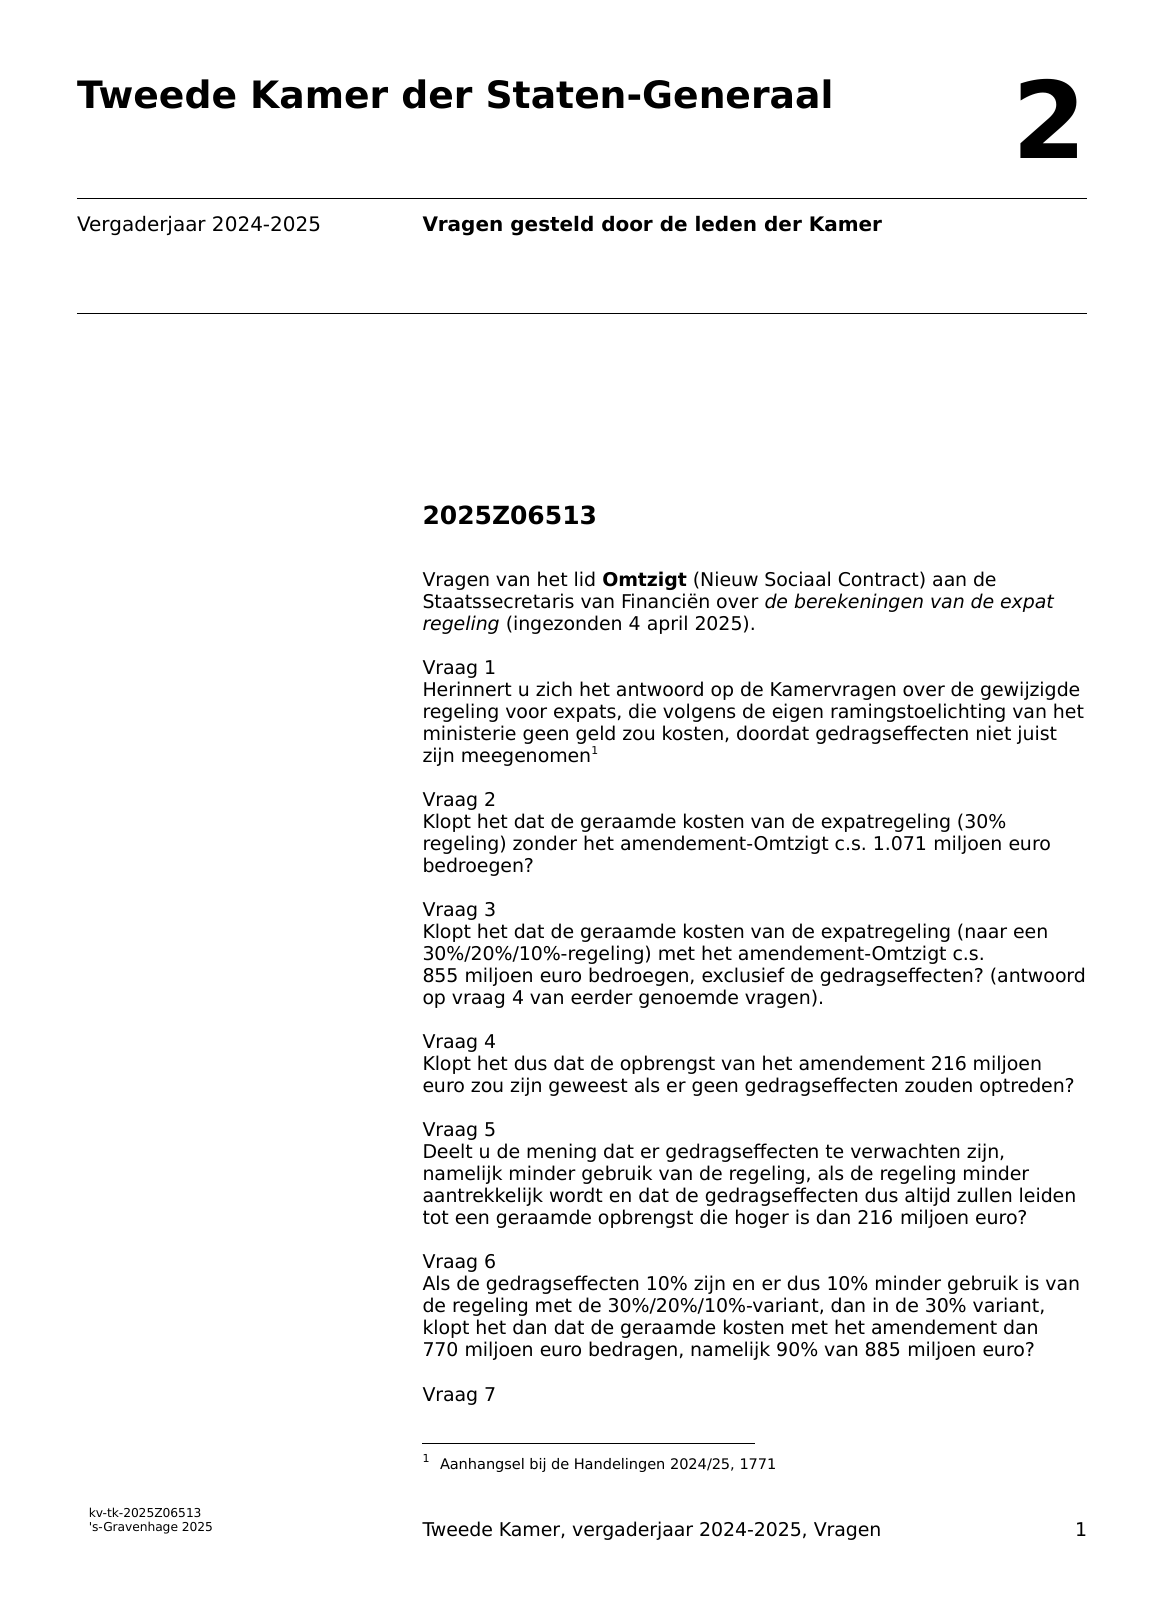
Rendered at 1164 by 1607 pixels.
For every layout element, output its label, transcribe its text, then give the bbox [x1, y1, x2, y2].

text Aanhangsel bij de Handelingen 2024/25, 1771 [422, 1452, 1087, 1474]
text Vraag 3 [422, 899, 1087, 921]
table_header Tweede Kamer der Staten-Generaal [77, 59, 886, 198]
table_cell Vragen gesteld door de leden der Kamer [422, 199, 1087, 313]
text Vraag 1 [422, 657, 1087, 679]
text Klopt het dat de geraamde kosten van de expatregeling (naar een 30%/20%/10%-regeling) met het amendement-Omtzigt c.s. 855 miljoen euro bedroegen, exclusief de gedragseffecten? (antwoord op vraag 4 van eerder genoemde vragen). [422, 921, 1087, 1009]
text kv-tk-2025Z06513 [88, 1506, 323, 1520]
text 's-Gravenhage 2025 [88, 1520, 323, 1534]
table_cell Vergaderjaar 2024-2025 [77, 199, 422, 313]
text Vraag 6 [422, 1251, 1087, 1273]
text Als de gedragseffecten 10% zijn en er dus 10% minder gebruik is van de regeling met de 30%/20%/10%-variant, dan in de 30% variant, klopt het dan dat de geraamde kosten met het amendement dan 770 miljoen euro bedragen, namelijk 90% van 885 miljoen euro? [422, 1273, 1087, 1361]
text Vraag 2 [422, 789, 1087, 811]
text Vraag 7 [422, 1383, 1087, 1405]
text Vragen van het lid Omtzigt (Nieuw Sociaal Contract) aan de Staatssecretaris van Financiën over de berekeningen van de expat regeling (ingezonden 4 april 2025). [422, 569, 1087, 635]
text Klopt het dat de geraamde kosten van de expatregeling (30% regeling) zonder het amendement-Omtzigt c.s. 1.071 miljoen euro bedroegen? [422, 811, 1087, 877]
text Klopt het dus dat de opbrengst van het amendement 216 miljoen euro zou zijn geweest als er geen gedragseffecten zouden optreden? [422, 1053, 1087, 1097]
text Vraag 5 [422, 1119, 1087, 1141]
text 2025Z06513 [422, 501, 1087, 531]
table_header 2 [886, 59, 1087, 198]
text Deelt u de mening dat er gedragseffecten te verwachten zijn, namelijk minder gebruik van de regeling, als de regeling minder aantrekkelijk wordt en dat de gedragseffecten dus altijd zullen leiden tot een geraamde opbrengst die hoger is dan 216 miljoen euro? [422, 1141, 1087, 1229]
text Vraag 4 [422, 1031, 1087, 1053]
text Herinnert u zich het antwoord op de Kamervragen over de gewijzigde regeling voor expats, die volgens de eigen ramingstoelichting van het ministerie geen geld zou kosten, doordat gedragseffecten niet juist zijn meegenomen [422, 679, 1087, 767]
